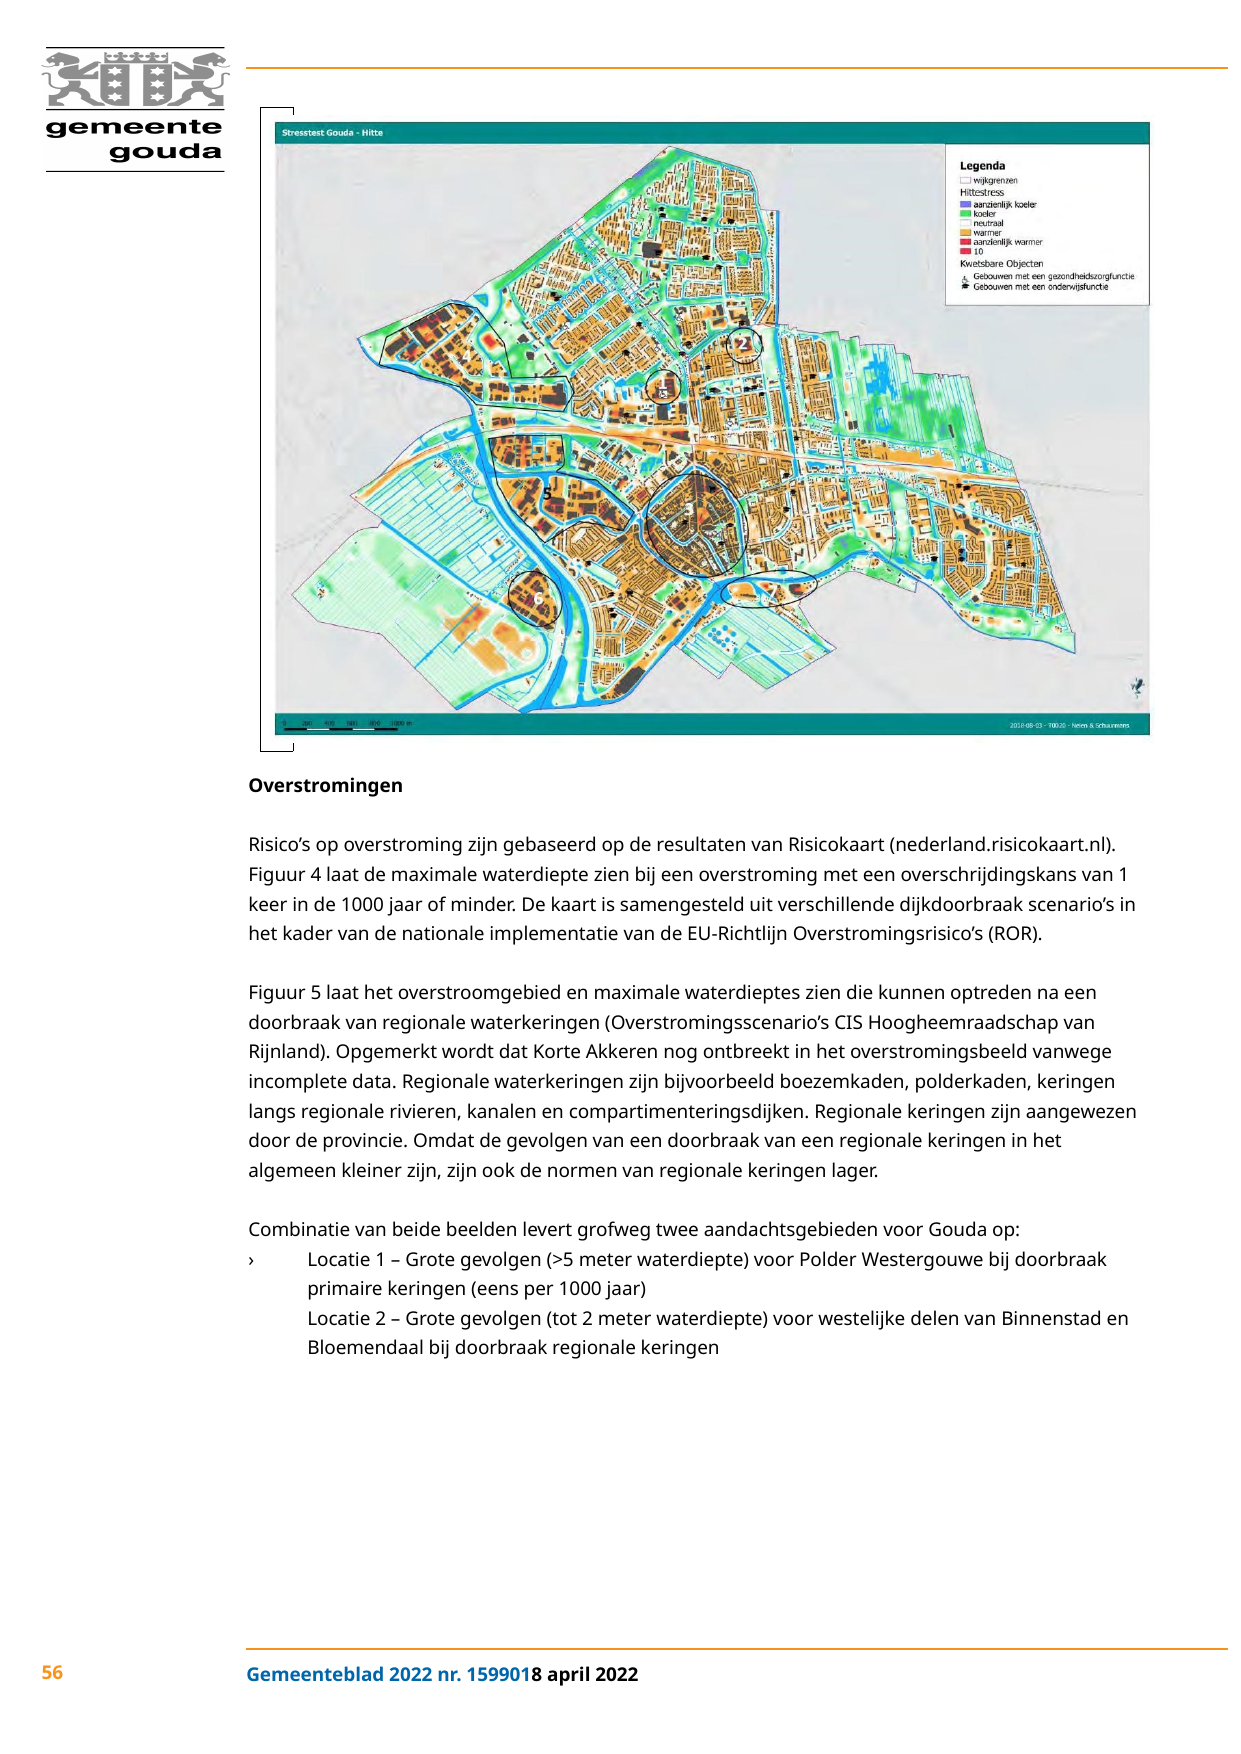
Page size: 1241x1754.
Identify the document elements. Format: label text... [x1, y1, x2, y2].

picture [41, 47, 231, 172]
text Combinatie van beide beelden levert grofweg twee aandachtsgebieden voor Gouda op: [248, 1216, 1152, 1242]
list Locatie 2 – Grote gevolgen (tot 2 meter waterdiepte) voor westelijke delen van Binnenstad en Bloemendaal bij doorbraak regionale keringen [248, 1305, 1152, 1360]
list Locatie 1 – Grote gevolgen (>5 meter waterdiepte) voor Polder Westergouwe bij doorbraak primaire keringen (eens per 1000 jaar) [248, 1246, 1152, 1301]
text Figuur 5 laat het overstroomgebied en maximale waterdieptes zien die kunnen optreden na een doorbraak van regionale waterkeringen (Overstromingsscenario’s CIS Hoogheemraadschap van Rijnland). Opgemerkt wordt dat Korte Akkeren nog ontbreekt in het overstromingsbeeld vanwege incomplete data. Regionale waterkeringen zijn bijvoorbeeld boezemkaden, polderkaden, keringen langs regionale rivieren, kanalen en compartimenteringsdijken. Regionale keringen zijn aangewezen door de provincie. Omdat de gevolgen van een doorbraak van een regionale keringen in het algemeen kleiner zijn, zijn ook de normen van regionale keringen lager. [248, 979, 1152, 1183]
picture [268, 115, 1155, 743]
text Risico’s op overstroming zijn gebaseerd op de resultaten van Risicokaart (nederland.risicokaart.nl). Figuur 4 laat de maximale waterdiepte zien bij een overstroming met een overschrijdingskans van 1 keer in de 1000 jaar of minder. De kaart is samengesteld uit verschillende dijkdoorbraak scenario’s in het kader van de nationale implementatie van de EU-Richtlijn Overstromingsrisico’s (ROR). [248, 832, 1152, 946]
text Overstromingen [248, 772, 1152, 798]
